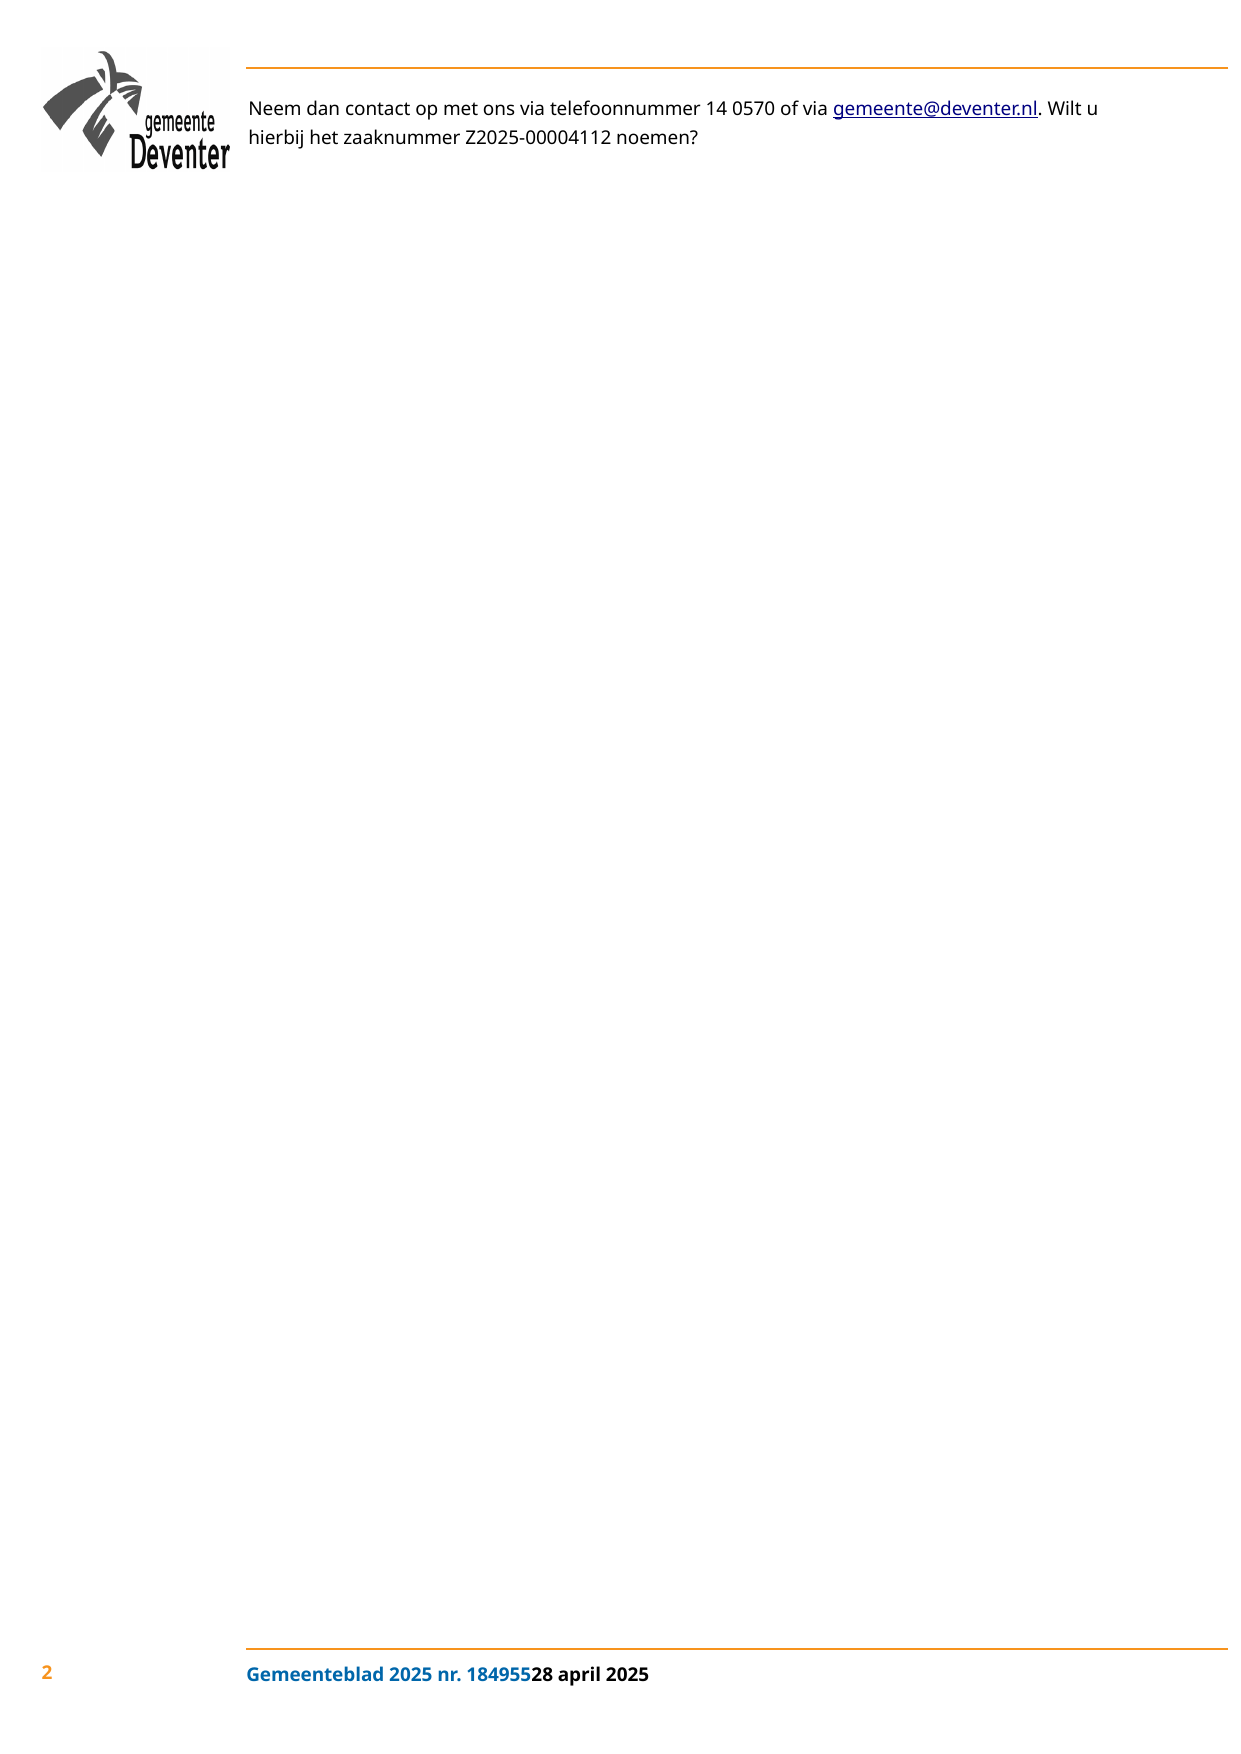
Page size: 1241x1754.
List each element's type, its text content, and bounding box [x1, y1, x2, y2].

picture [41, 47, 231, 172]
text Neem dan contact op met ons via telefoonnummer 14 0570 of via gemeente@deventer.nl. Wilt u hierbij het zaaknummer Z2025-00004112 noemen? [248, 95, 1152, 150]
